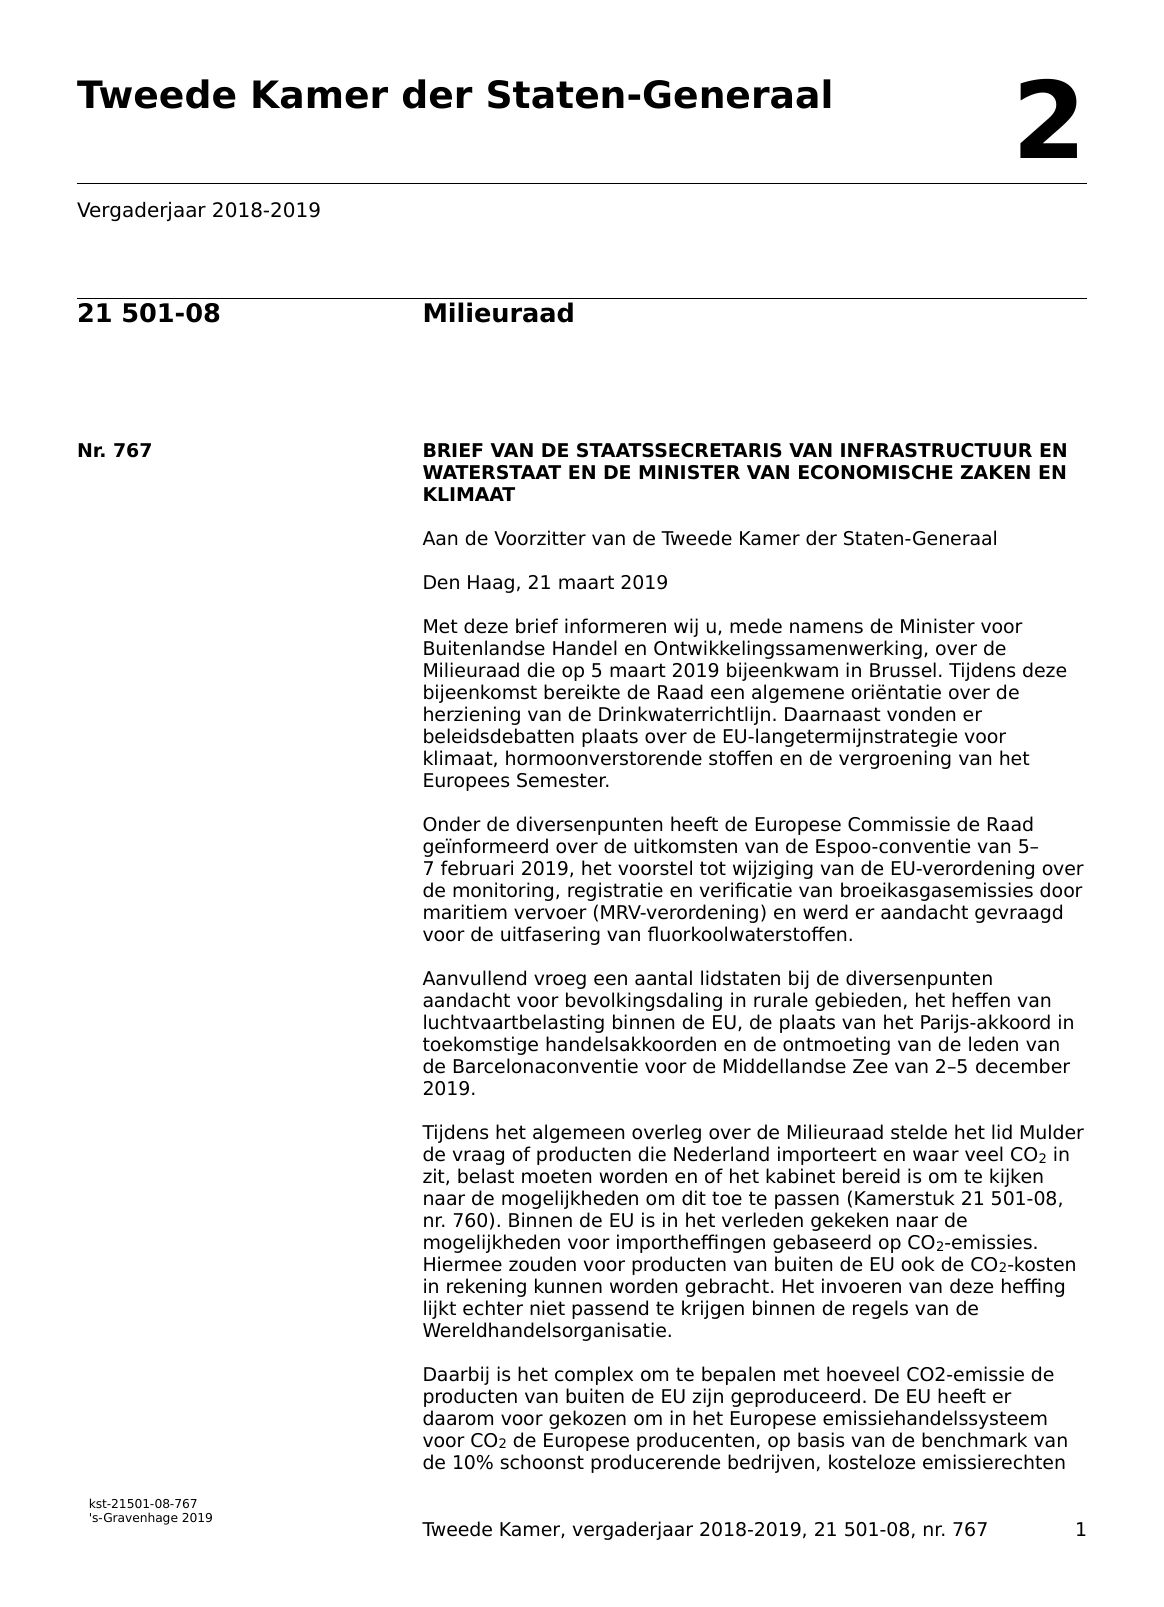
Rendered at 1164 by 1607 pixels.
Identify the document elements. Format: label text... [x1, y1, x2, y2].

table_cell Vergaderjaar 2018-2019 [77, 184, 1087, 298]
text Onder de diversenpunten heeft de Europese Commissie de Raad geïnformeerd over de uitkomsten van de Espoo-conventie van 5–7 februari 2019, het voorstel tot wijziging van de EU-verordening over de monitoring, registratie en verificatie van broeikasgasemissies door maritiem vervoer (MRV-verordening) en werd er aandacht gevraagd voor de uitfasering van fluorkoolwaterstoffen. [422, 814, 1087, 946]
table_header 2 [886, 59, 1087, 183]
text kst-21501-08-767 [88, 1497, 323, 1511]
text Aan de Voorzitter van de Tweede Kamer der Staten-Generaal [422, 528, 1087, 550]
text Tijdens het algemeen overleg over de Milieuraad stelde het lid Mulder de vraag of producten die Nederland importeert en waar veel CO2 in zit, belast moeten worden en of het kabinet bereid is om te kijken naar de mogelijkheden om dit toe te passen (Kamerstuk 21 501-08, nr. 760). Binnen de EU is in het verleden gekeken naar de mogelijkheden voor importheffingen gebaseerd op CO2-emissies. Hiermee zouden voor producten van buiten de EU ook de CO2-kosten in rekening kunnen worden gebracht. Het invoeren van deze heffing lijkt echter niet passend te krijgen binnen de regels van de Wereldhandelsorganisatie. [422, 1122, 1087, 1342]
subtitle Nr. 767 BRIEF VAN DE STAATSSECRETARIS VAN INFRASTRUCTUUR EN WATERSTAAT EN DE MINISTER VAN ECONOMISCHE ZAKEN EN KLIMAAT [77, 440, 1087, 506]
text Daarbij is het complex om te bepalen met hoeveel CO2-emissie de producten van buiten de EU zijn geproduceerd. De EU heeft er daarom voor gekozen om in het Europese emissiehandelssysteem voor CO2 de Europese producenten, op basis van de benchmark van de 10% schoonst producerende bedrijven, kosteloze emissierechten [422, 1364, 1087, 1474]
text Aanvullend vroeg een aantal lidstaten bij de diversenpunten aandacht voor bevolkingsdaling in rurale gebieden, het heffen van luchtvaartbelasting binnen de EU, de plaats van het Parijs-akkoord in toekomstige handelsakkoorden en de ontmoeting van de leden van de Barcelonaconventie voor de Middellandse Zee van 2–5 december 2019. [422, 968, 1087, 1100]
table_header Tweede Kamer der Staten-Generaal [77, 59, 886, 183]
text Met deze brief informeren wij u, mede namens de Minister voor Buitenlandse Handel en Ontwikkelingssamenwerking, over de Milieuraad die op 5 maart 2019 bijeenkwam in Brussel. Tijdens deze bijeenkomst bereikte de Raad een algemene oriëntatie over de herziening van de Drinkwaterrichtlijn. Daarnaast vonden er beleidsdebatten plaats over de EU-langetermijnstrategie voor klimaat, hormoonverstorende stoffen en de vergroening van het Europees Semester. [422, 616, 1087, 792]
text 's-Gravenhage 2019 [88, 1511, 323, 1525]
subtitle 21 501-08 Milieuraad [77, 299, 1087, 329]
text Den Haag, 21 maart 2019 [422, 572, 1087, 594]
